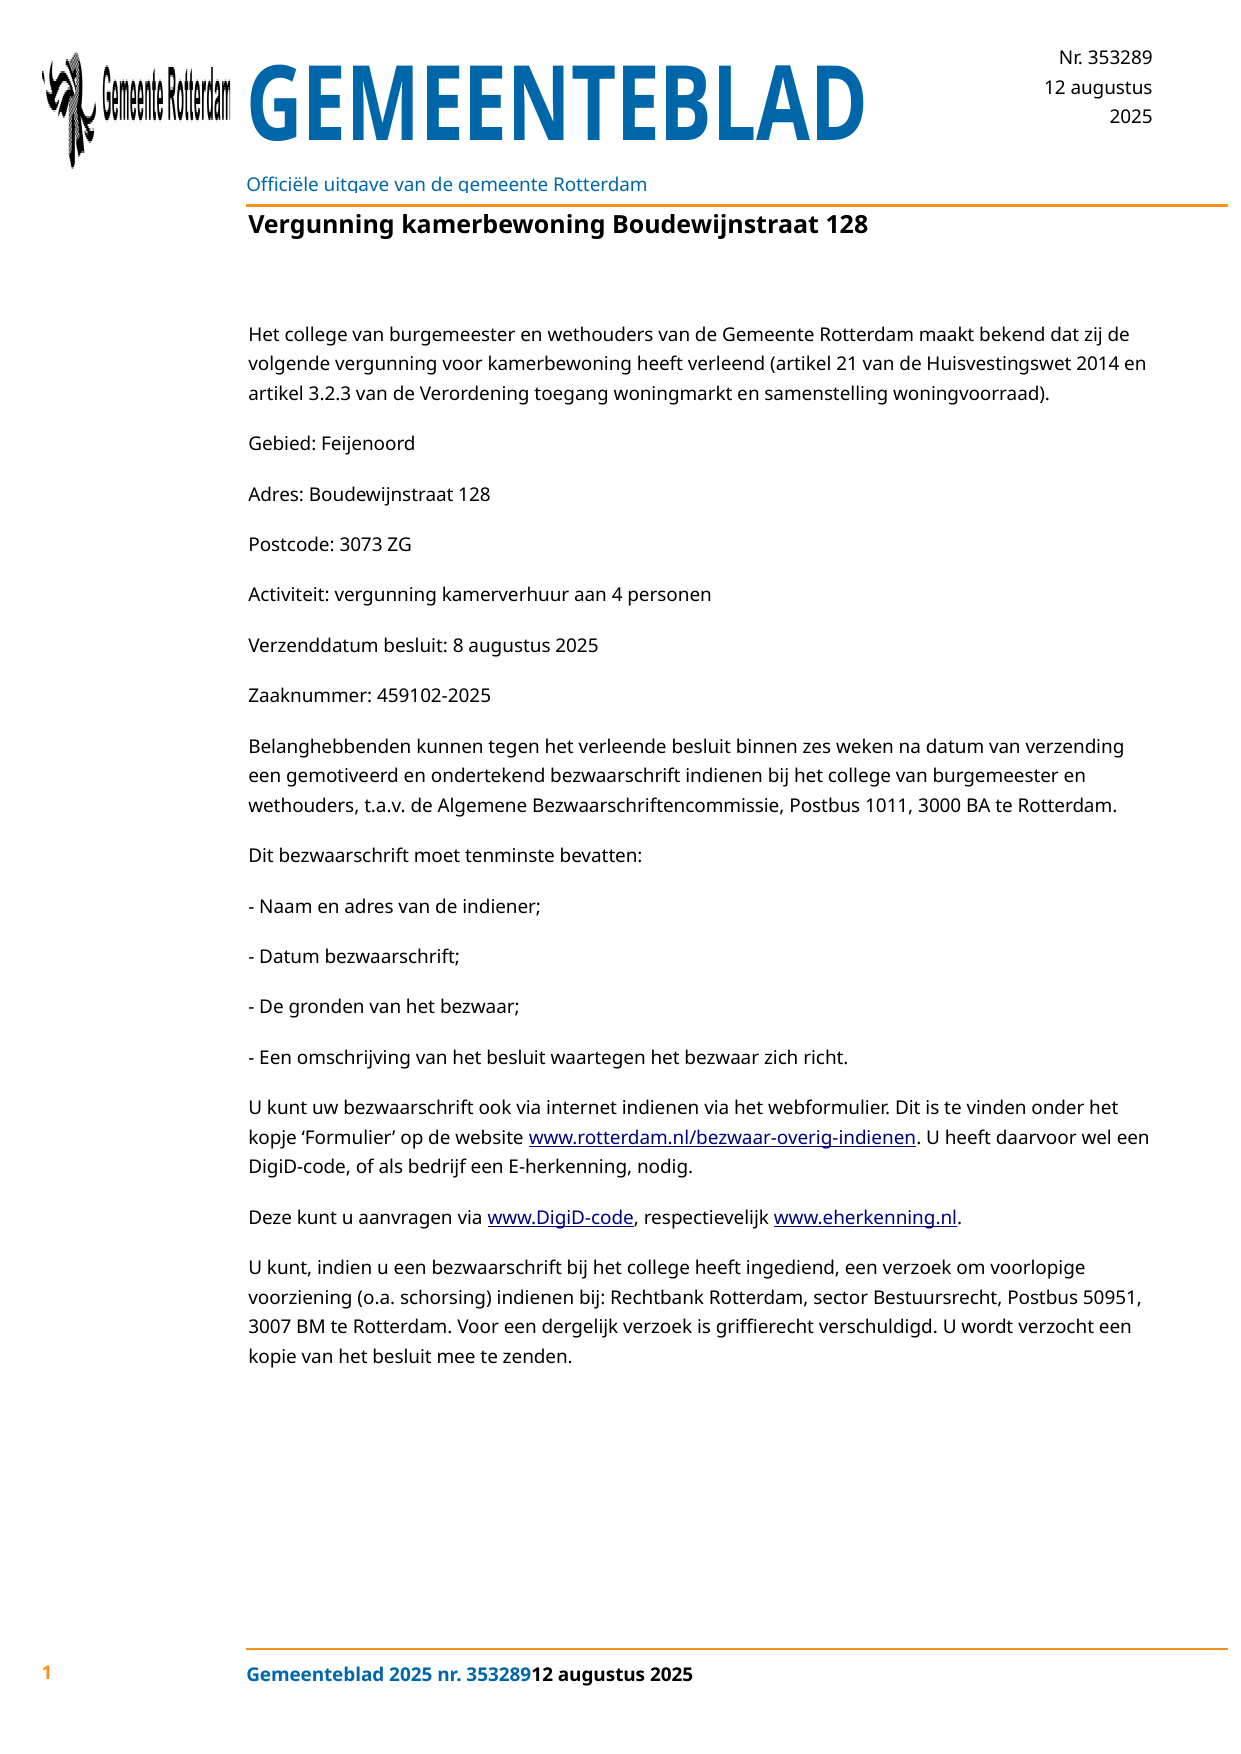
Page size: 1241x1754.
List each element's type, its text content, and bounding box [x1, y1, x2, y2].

text Activiteit: vergunning kamerverhuur aan 4 personen [248, 582, 1152, 607]
text U kunt, indien u een bezwaarschrift bij het college heeft ingediend, een verzoek om voorlopige voorziening (o.a. schorsing) indienen bij: Rechtbank Rotterdam, sector Bestuursrecht, Postbus 50951, 3007 BM te Rotterdam. Voor een dergelijk verzoek is griffierecht verschuldigd. U wordt verzocht een kopie van het besluit mee te zenden. [248, 1254, 1152, 1369]
text Zaaknummer: 459102-2025 [248, 682, 1152, 708]
text - Datum bezwaarschrift; [248, 943, 1152, 969]
text - Naam en adres van de indiener; [248, 893, 1152, 918]
text - De gronden van het bezwaar; [248, 994, 1152, 1019]
text Adres: Boudewijnstraat 128 [248, 481, 1152, 506]
text Vergunning kamerbewoning Boudewijnstraat 128 [248, 207, 1152, 241]
picture [41, 47, 231, 172]
text Gebied: Feijenoord [248, 430, 1152, 456]
text U kunt uw bezwaarschrift ook via internet indienen via het webformulier. Dit is te vinden onder het kopje ‘Formulier’ op de website www.rotterdam.nl/bezwaar-overig-indienen. U heeft daarvoor wel een DigiD-code, of als bedrijf een E-herkenning, nodig. [248, 1094, 1152, 1179]
text Belanghebbenden kunnen tegen het verleende besluit binnen zes weken na datum van verzending een gemotiveerd en ondertekend bezwaarschrift indienen bij het college van burgemeester en wethouders, t.a.v. de Algemene Bezwaarschriftencommissie, Postbus 1011, 3000 BA te Rotterdam. [248, 733, 1152, 818]
text Verzenddatum besluit: 8 augustus 2025 [248, 632, 1152, 658]
text Dit bezwaarschrift moet tenminste bevatten: [248, 842, 1152, 868]
text - Een omschrijving van het besluit waartegen het bezwaar zich richt. [248, 1044, 1152, 1070]
text Het college van burgemeester en wethouders van de Gemeente Rotterdam maakt bekend dat zij de volgende vergunning voor kamerbewoning heeft verleend (artikel 21 van de Huisvestingswet 2014 en artikel 3.2.3 van de Verordening toegang woningmarkt en samenstelling woningvoorraad). [248, 321, 1152, 406]
text Deze kunt u aanvragen via www.DigiD-code, respectievelijk www.eherkenning.nl. [248, 1204, 1152, 1230]
text Postcode: 3073 ZG [248, 531, 1152, 557]
